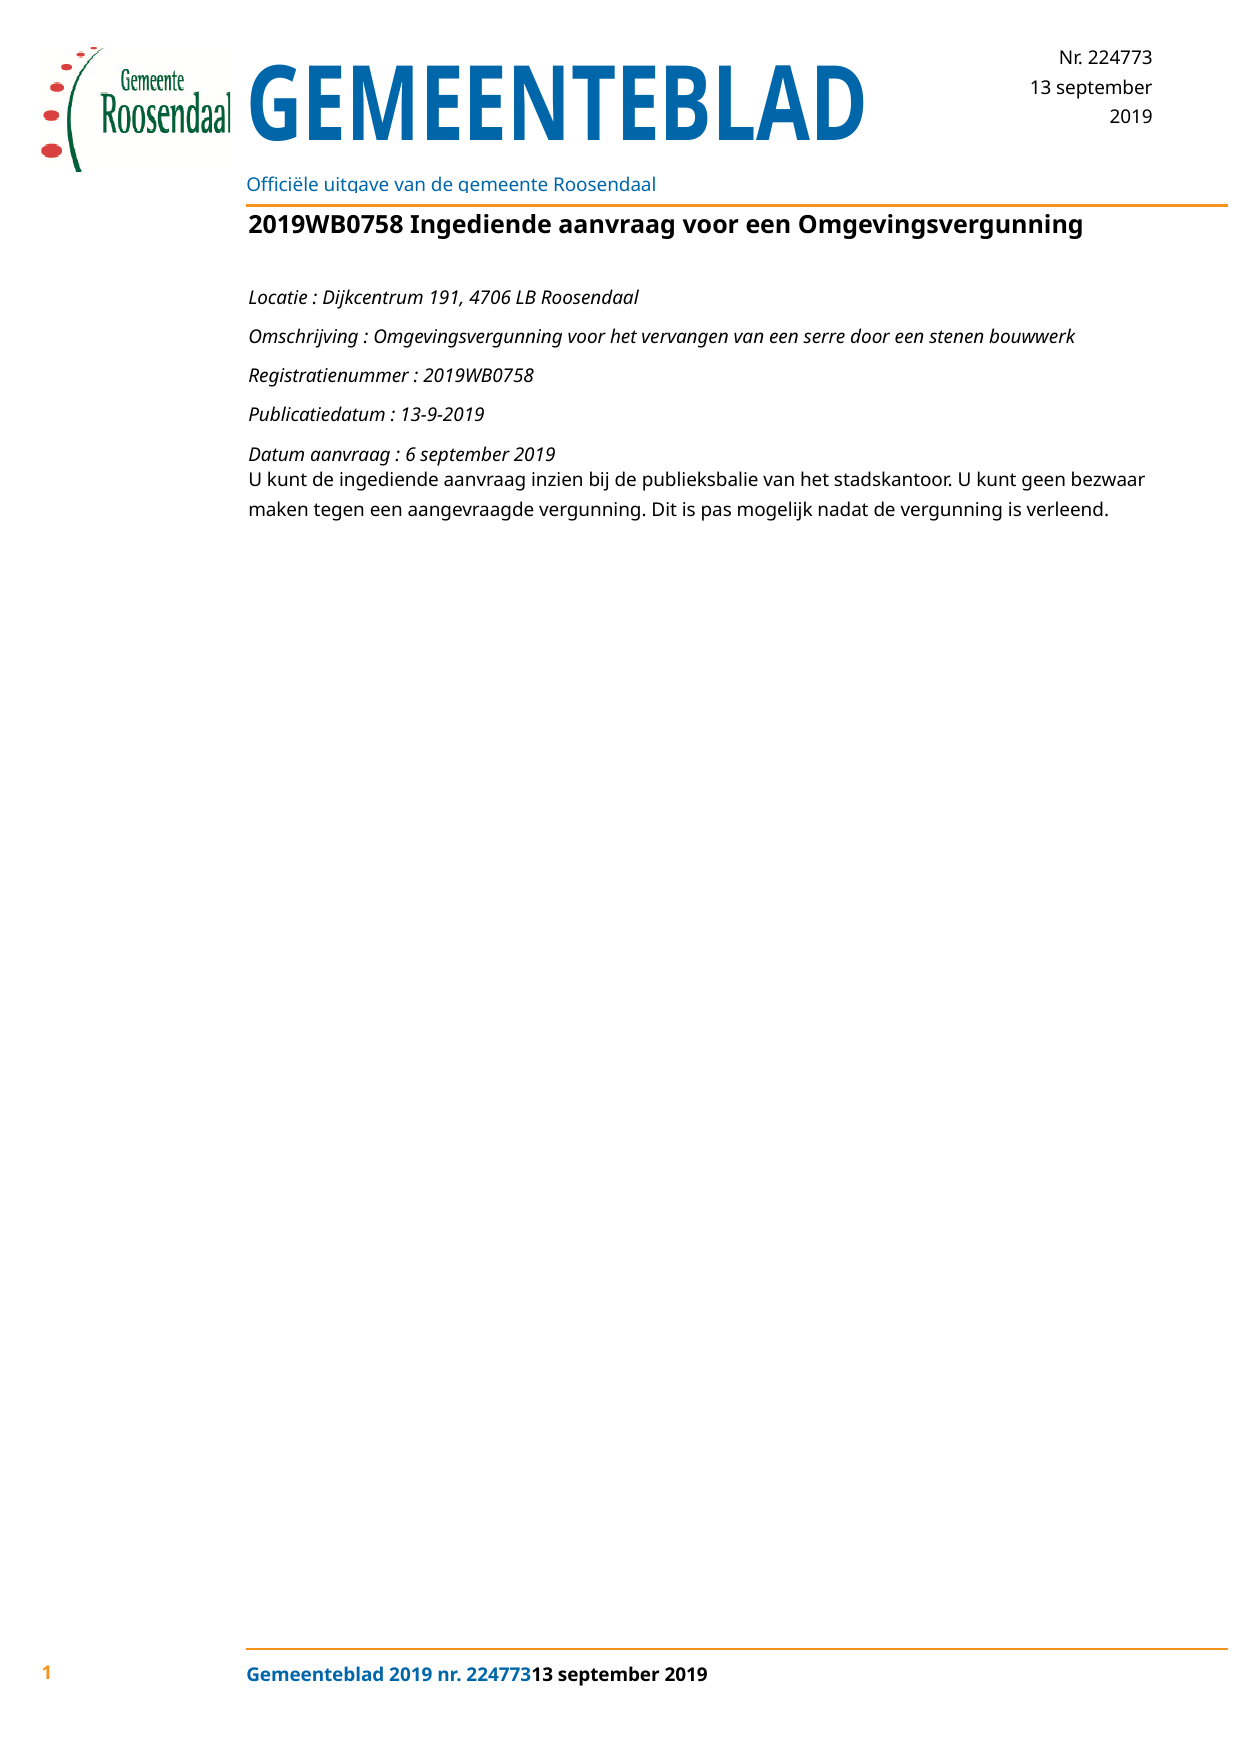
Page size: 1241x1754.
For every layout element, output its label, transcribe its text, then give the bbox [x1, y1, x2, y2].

text Omschrijving : Omgevingsvergunning voor het vervangen van een serre door een stenen bouwwerk [248, 323, 1152, 349]
text U kunt de ingediende aanvraag inzien bij de publieksbalie van het stadskantoor. U kunt geen bezwaar maken tegen een aangevraagde vergunning. Dit is pas mogelijk nadat de vergunning is verleend. [248, 467, 1152, 522]
text 2019WB0758 Ingediende aanvraag voor een Omgevingsvergunning [248, 207, 1152, 241]
text Registratienummer : 2019WB0758 [248, 362, 1152, 388]
text Publicatiedatum : 13-9-2019 [248, 402, 1152, 427]
picture [41, 47, 231, 172]
text Locatie : Dijkcentrum 191, 4706 LB Roosendaal [248, 284, 1152, 309]
text Datum aanvraag : 6 september 2019 [248, 441, 1152, 467]
